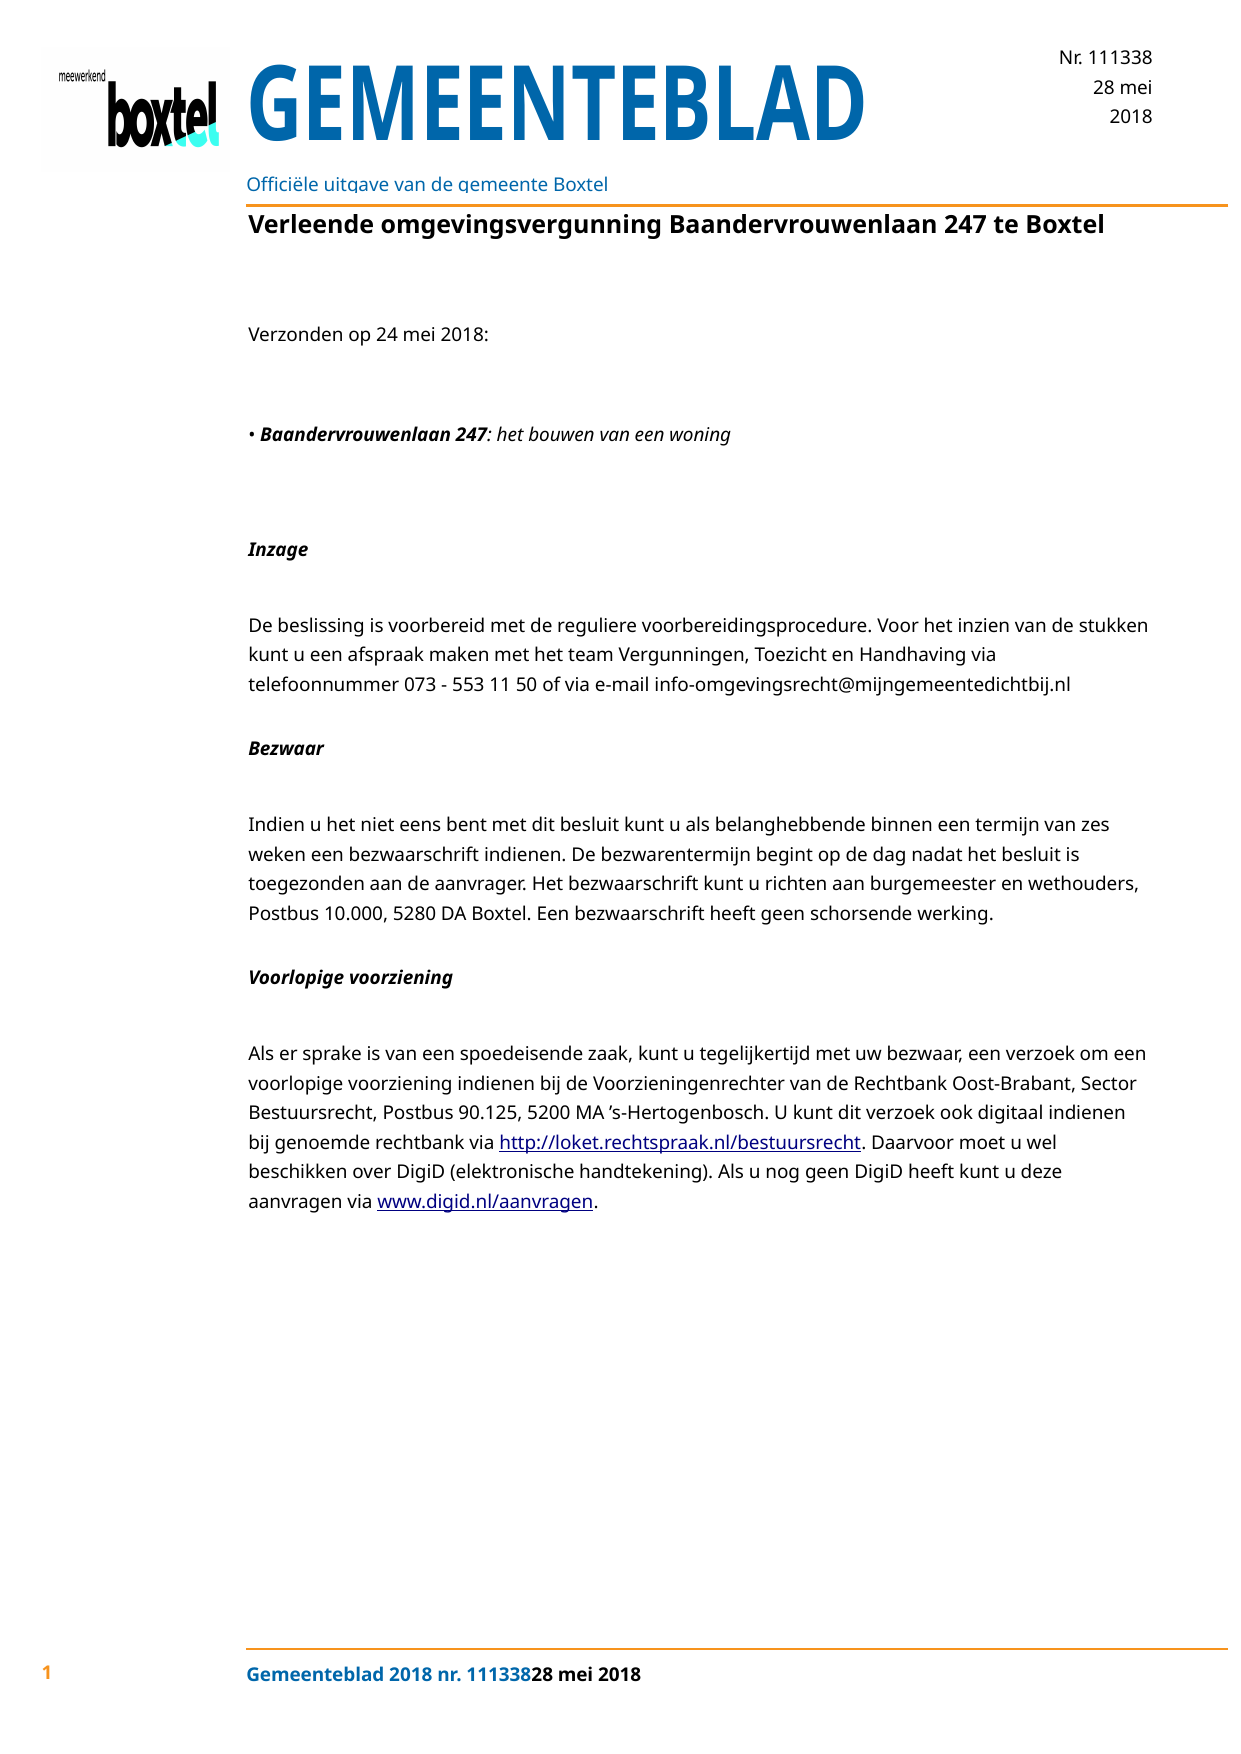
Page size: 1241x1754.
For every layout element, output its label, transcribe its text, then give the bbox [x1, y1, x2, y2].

text Voorlopige voorziening [248, 964, 1152, 990]
text Verleende omgevingsvergunning Baandervrouwenlaan 247 te Boxtel [248, 207, 1152, 241]
text • Baandervrouwenlaan 247: het bouwen van een woning [248, 422, 1152, 447]
text De beslissing is voorbereid met de reguliere voorbereidingsprocedure. Voor het inzien van de stukken kunt u een afspraak maken met het team Vergunningen, Toezicht en Handhaving via telefoonnummer 073 - 553 11 50 of via e-mail info-omgevingsrecht@mijngemeentedichtbij.nl [248, 612, 1152, 697]
text Inzage [248, 536, 1152, 562]
picture [41, 47, 231, 172]
text Indien u het niet eens bent met dit besluit kunt u als belanghebbende binnen een termijn van zes weken een bezwaarschrift indienen. De bezwarentermijn begint op de dag nadat het besluit is toegezonden aan de aanvrager. Het bezwaarschrift kunt u richten aan burgemeester en wethouders, Postbus 10.000, 5280 DA Boxtel. Een bezwaarschrift heeft geen schorsende werking. [248, 811, 1152, 926]
text Bezwaar [248, 735, 1152, 761]
text Als er sprake is van een spoedeisende zaak, kunt u tegelijkertijd met uw bezwaar, een verzoek om een voorlopige voorziening indienen bij de Voorzieningenrechter van de Rechtbank Oost-Brabant, Sector Bestuursrecht, Postbus 90.125, 5200 MA ’s-Hertogenbosch. U kunt dit verzoek ook digitaal indienen bij genoemde rechtbank via http://loket.rechtspraak.nl/bestuursrecht. Daarvoor moet u wel beschikken over DigiD (elektronische handtekening). Als u nog geen DigiD heeft kunt u deze aanvragen via www.digid.nl/aanvragen. [248, 1040, 1152, 1214]
text Verzonden op 24 mei 2018: [248, 321, 1152, 346]
